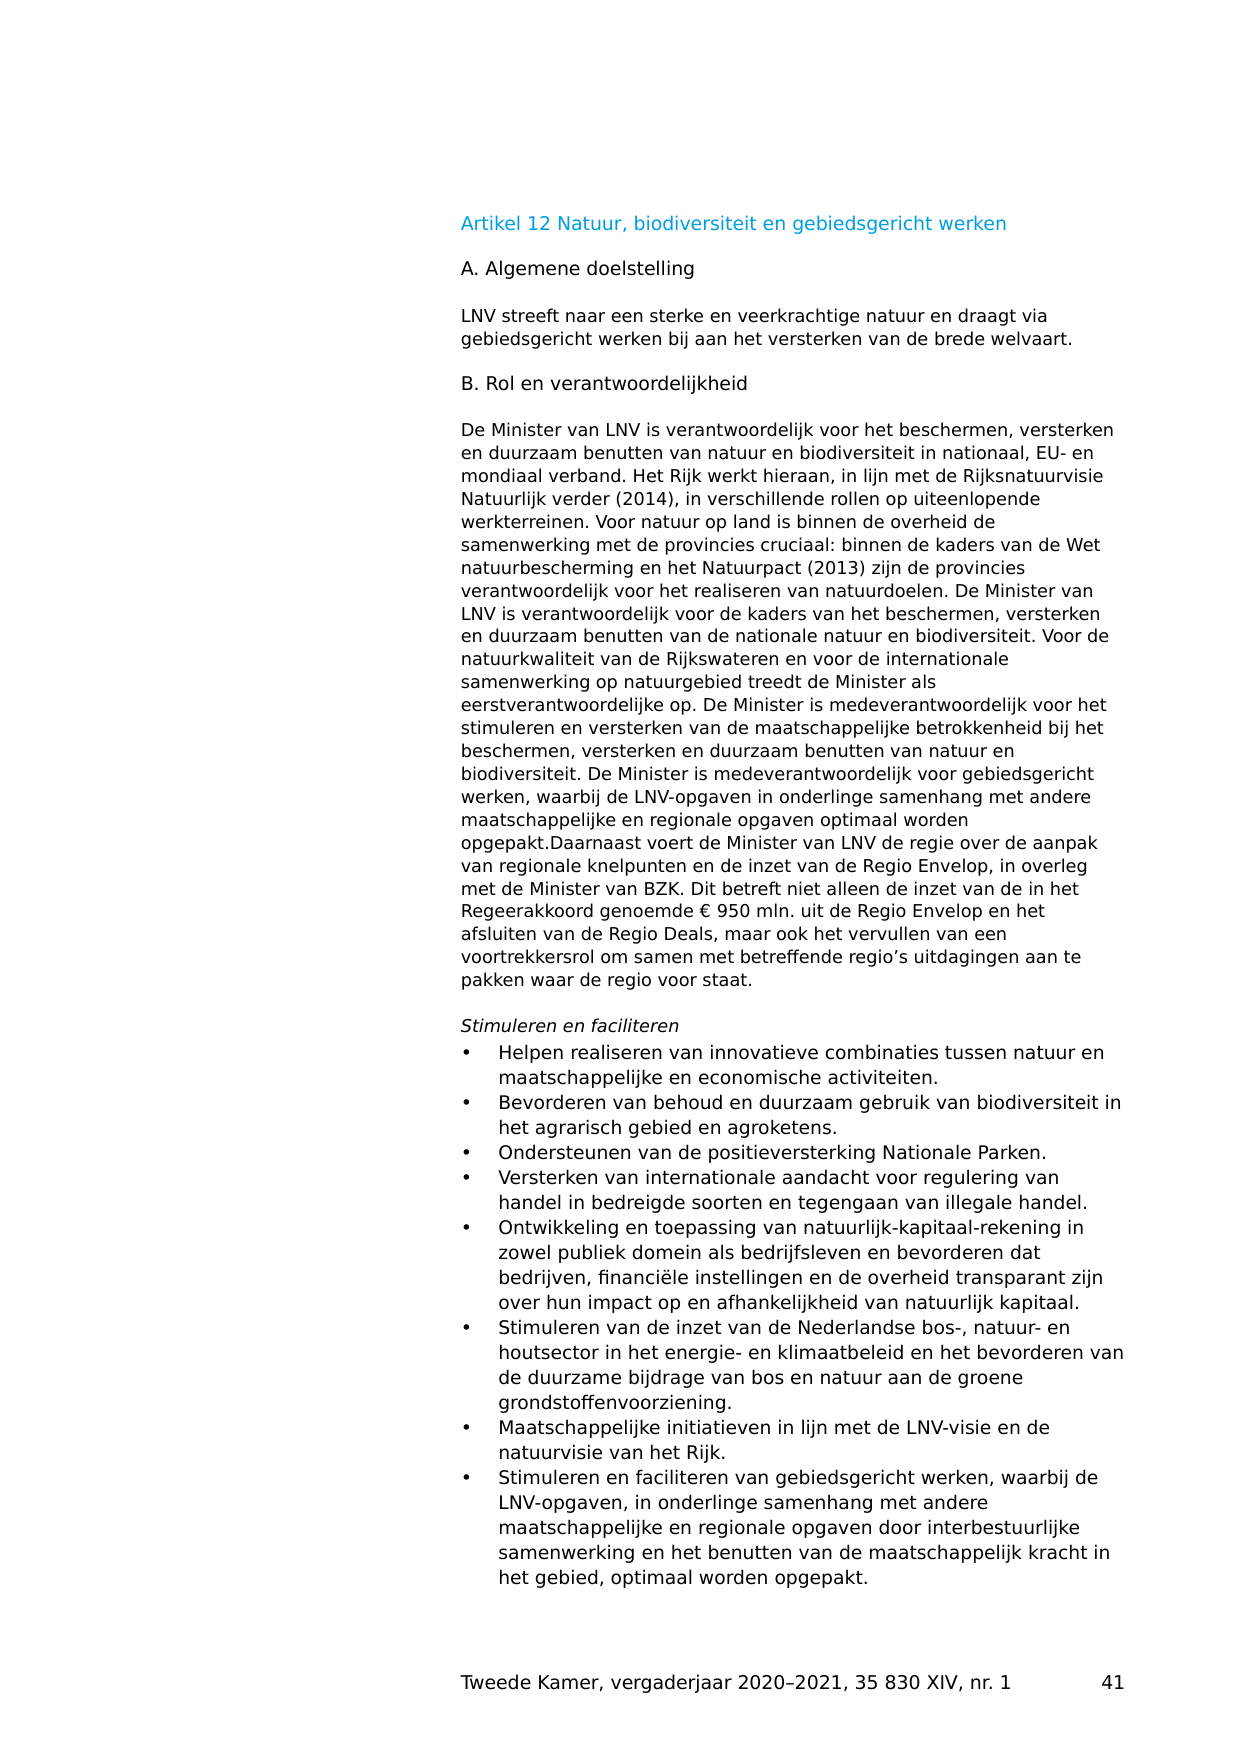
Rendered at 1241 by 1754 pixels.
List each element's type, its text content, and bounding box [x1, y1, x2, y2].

title A. Algemene doelstelling [461, 258, 1125, 280]
list Versterken van internationale aandacht voor regulering van handel in bedreigde soorten en tegengaan van illegale handel. [461, 1164, 1125, 1214]
list Bevorderen van behoud en duurzaam gebruik van biodiversiteit in het agrarisch gebied en agroketens. [461, 1089, 1125, 1139]
list Helpen realiseren van innovatieve combinaties tussen natuur en maatschappelijke en economische activiteiten. [461, 1039, 1125, 1089]
list Stimuleren van de inzet van de Nederlandse bos-, natuur- en houtsector in het energie- en klimaatbeleid en het bevorderen van de duurzame bijdrage van bos en natuur aan de groene grondstoffenvoorziening. [461, 1314, 1125, 1414]
text De Minister van LNV is verantwoordelijk voor het beschermen, versterken en duurzaam benutten van natuur en biodiversiteit in nationaal, EU- en mondiaal verband. Het Rijk werkt hieraan, in lijn met de Rijksnatuurvisie Natuurlijk verder (2014), in verschillende rollen op uiteenlopende werkterreinen. Voor natuur op land is binnen de overheid de samenwerking met de provincies cruciaal: binnen de kaders van de Wet natuurbescherming en het Natuurpact (2013) zijn de provincies verantwoordelijk voor het realiseren van natuurdoelen. De Minister van LNV is verantwoordelijk voor de kaders van het beschermen, versterken en duurzaam benutten van de nationale natuur en biodiversiteit. Voor de natuurkwaliteit van de Rijkswateren en voor de internationale samenwerking op natuurgebied treedt de Minister als eerstverantwoordelijke op. De Minister is medeverantwoordelijk voor het stimuleren en versterken van de maatschappelijke betrokkenheid bij het beschermen, versterken en duurzaam benutten van natuur en biodiversiteit. De Minister is medeverantwoordelijk voor gebiedsgericht werken, waarbij de LNV-opgaven in onderlinge samenhang met andere maatschappelijke en regionale opgaven optimaal worden opgepakt.Daarnaast voert de Minister van LNV de regie over de aanpak van regionale knelpunten en de inzet van de Regio Envelop, in overleg met de Minister van BZK. Dit betreft niet alleen de inzet van de in het Regeerakkoord genoemde € 950 mln. uit de Regio Envelop en het afsluiten van de Regio Deals, maar ook het vervullen van een voortrekkersrol om samen met betreffende regio’s uitdagingen aan te pakken waar de regio voor staat. [461, 418, 1125, 991]
list Ondersteunen van de positieversterking Nationale Parken. [461, 1139, 1125, 1164]
list Ontwikkeling en toepassing van natuurlijk-kapitaal-rekening in zowel publiek domein als bedrijfsleven en bevorderen dat bedrijven, financiële instellingen en de overheid transparant zijn over hun impact op en afhankelijkheid van natuurlijk kapitaal. [461, 1214, 1125, 1314]
list Maatschappelijke initiatieven in lijn met de LNV-visie en de natuurvisie van het Rijk. [461, 1414, 1125, 1464]
title Artikel 12 Natuur, biodiversiteit en gebiedsgericht werken [461, 213, 1125, 235]
list Stimuleren en faciliteren van gebiedsgericht werken, waarbij de LNV-opgaven, in onderlinge samenhang met andere maatschappelijke en regionale opgaven door interbestuurlijke samenwerking en het benutten van de maatschappelijk kracht in het gebied, optimaal worden opgepakt. [461, 1464, 1125, 1589]
text Stimuleren en faciliteren [461, 1014, 1125, 1037]
text LNV streeft naar een sterke en veerkrachtige natuur en draagt via gebiedsgericht werken bij aan het versterken van de brede welvaart. [461, 304, 1125, 350]
title B. Rol en verantwoordelijkheid [461, 373, 1125, 395]
